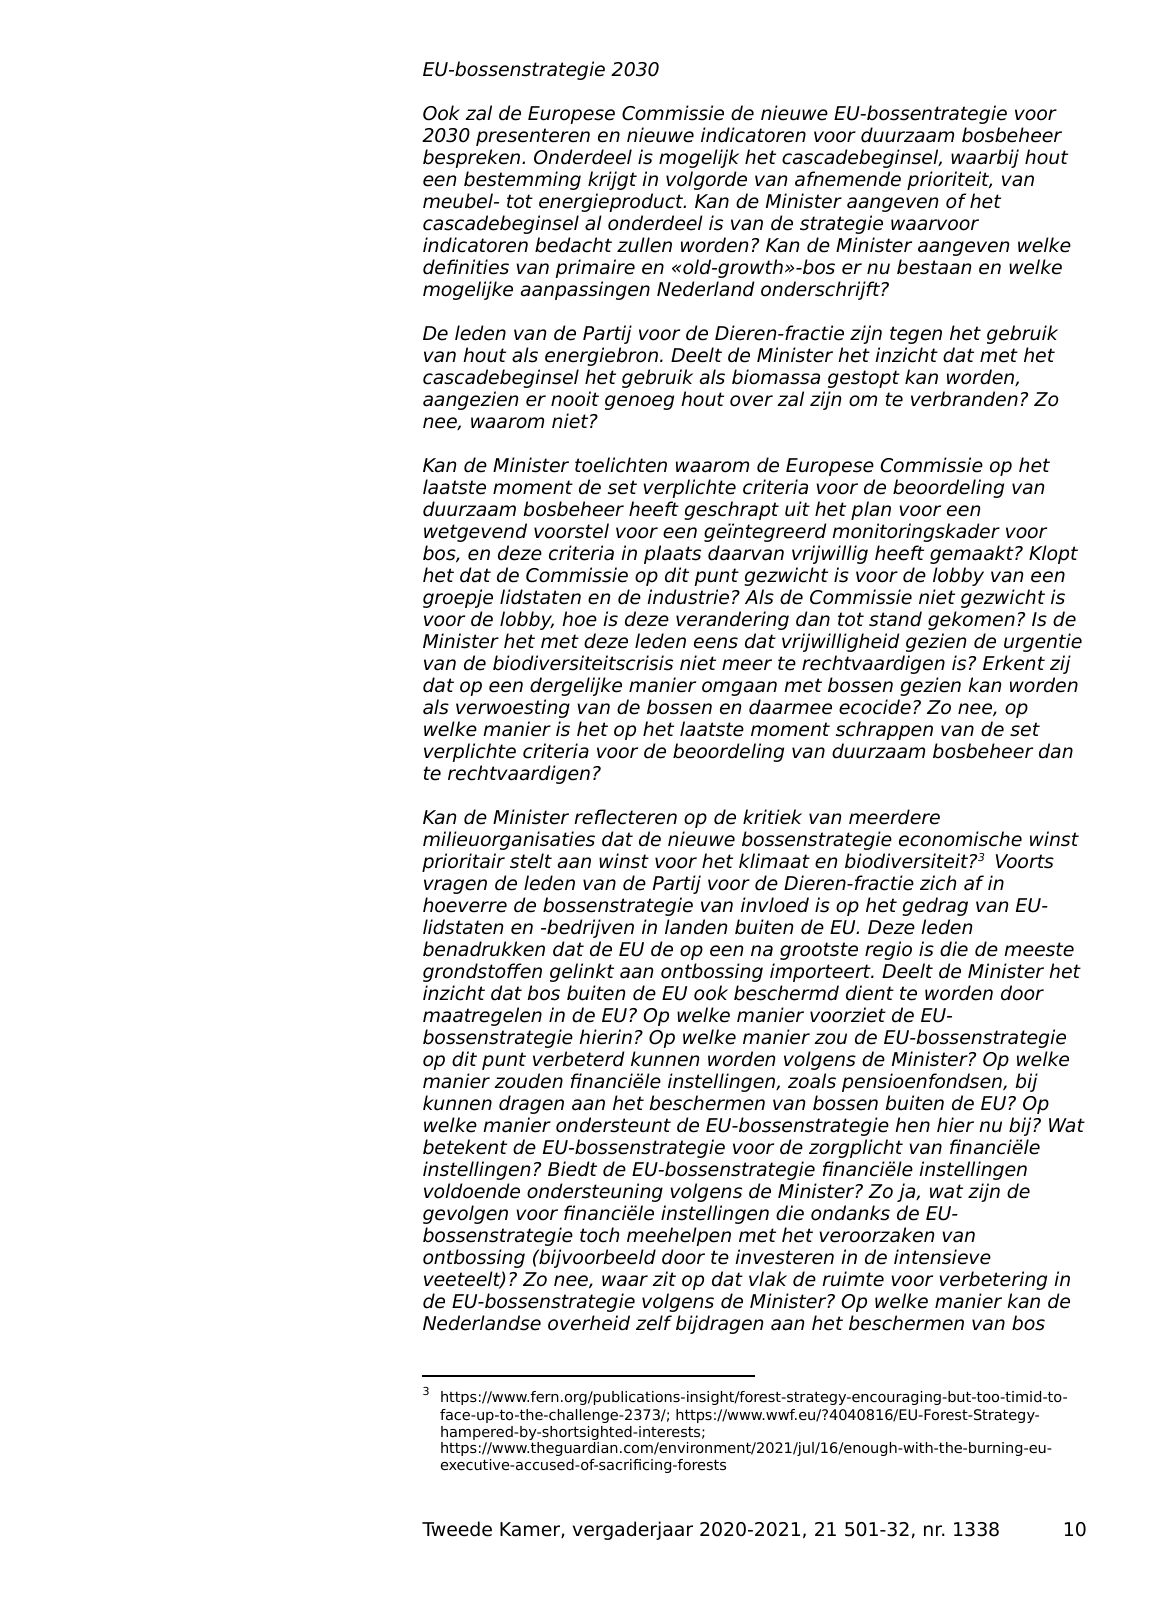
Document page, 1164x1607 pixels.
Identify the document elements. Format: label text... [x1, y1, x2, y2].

text Ook zal de Europese Commissie de nieuwe EU-bossentrategie voor 2030 presenteren en nieuwe indicatoren voor duurzaam bosbeheer bespreken. Onderdeel is mogelijk het cascadebeginsel, waarbij hout een bestemming krijgt in volgorde van afnemende prioriteit, van meubel- tot energieproduct. Kan de Minister aangeven of het cascadebeginsel al onderdeel is van de strategie waarvoor indicatoren bedacht zullen worden? Kan de Minister aangeven welke definities van primaire en «old-growth»-bos er nu bestaan en welke mogelijke aanpassingen Nederland onderschrijft? [422, 103, 1087, 301]
text Kan de Minister toelichten waarom de Europese Commissie op het laatste moment de set verplichte criteria voor de beoordeling van duurzaam bosbeheer heeft geschrapt uit het plan voor een wetgevend voorstel voor een geïntegreerd monitoringskader voor bos, en deze criteria in plaats daarvan vrijwillig heeft gemaakt? Klopt het dat de Commissie op dit punt gezwicht is voor de lobby van een groepje lidstaten en de industrie? Als de Commissie niet gezwicht is voor de lobby, hoe is deze verandering dan tot stand gekomen? Is de Minister het met deze leden eens dat vrijwilligheid gezien de urgentie van de biodiversiteitscrisis niet meer te rechtvaardigen is? Erkent zij dat op een dergelijke manier omgaan met bossen gezien kan worden als verwoesting van de bossen en daarmee ecocide? Zo nee, op welke manier is het op het laatste moment schrappen van de set verplichte criteria voor de beoordeling van duurzaam bosbeheer dan te rechtvaardigen? [422, 455, 1087, 785]
text De leden van de Partij voor de Dieren-fractie zijn tegen het gebruik van hout als energiebron. Deelt de Minister het inzicht dat met het cascadebeginsel het gebruik als biomassa gestopt kan worden, aangezien er nooit genoeg hout over zal zijn om te verbranden? Zo nee, waarom niet? [422, 323, 1087, 433]
subtitle EU-bossenstrategie 2030 [422, 59, 1087, 81]
text https://www.fern.org/publications-insight/forest-strategy-encouraging-but-too-timid-to-face-up-to-the-challenge-2373/; https://www.wwf.eu/?4040816/EU-Forest-Strategy-hampered-by-shortsighted-interests; https://www.theguardian.com/environment/2021/jul/16/enough-with-the-burning-eu-executive-accused-of-sacrificing-forests [422, 1385, 1087, 1474]
text Kan de Minister reflecteren op de kritiek van meerdere milieuorganisaties dat de nieuwe bossenstrategie economische winst prioritair stelt aan winst voor het klimaat en biodiversiteit? Voorts vragen de leden van de Partij voor de Dieren-fractie zich af in hoeverre de bossenstrategie van invloed is op het gedrag van EU-lidstaten en -bedrijven in landen buiten de EU. Deze leden benadrukken dat de EU de op een na grootste regio is die de meeste grondstoffen gelinkt aan ontbossing importeert. Deelt de Minister het inzicht dat bos buiten de EU ook beschermd dient te worden door maatregelen in de EU? Op welke manier voorziet de EU-bossenstrategie hierin? Op welke manier zou de EU-bossenstrategie op dit punt verbeterd kunnen worden volgens de Minister? Op welke manier zouden financiële instellingen, zoals pensioenfondsen, bij kunnen dragen aan het beschermen van bossen buiten de EU? Op welke manier ondersteunt de EU-bossenstrategie hen hier nu bij? Wat betekent de EU-bossenstrategie voor de zorgplicht van financiële instellingen? Biedt de EU-bossenstrategie financiële instellingen voldoende ondersteuning volgens de Minister? Zo ja, wat zijn de gevolgen voor financiële instellingen die ondanks de EU-bossenstrategie toch meehelpen met het veroorzaken van ontbossing (bijvoorbeeld door te investeren in de intensieve veeteelt)? Zo nee, waar zit op dat vlak de ruimte voor verbetering in de EU-bossenstrategie volgens de Minister? Op welke manier kan de Nederlandse overheid zelf bijdragen aan het beschermen van bos [422, 807, 1087, 1335]
